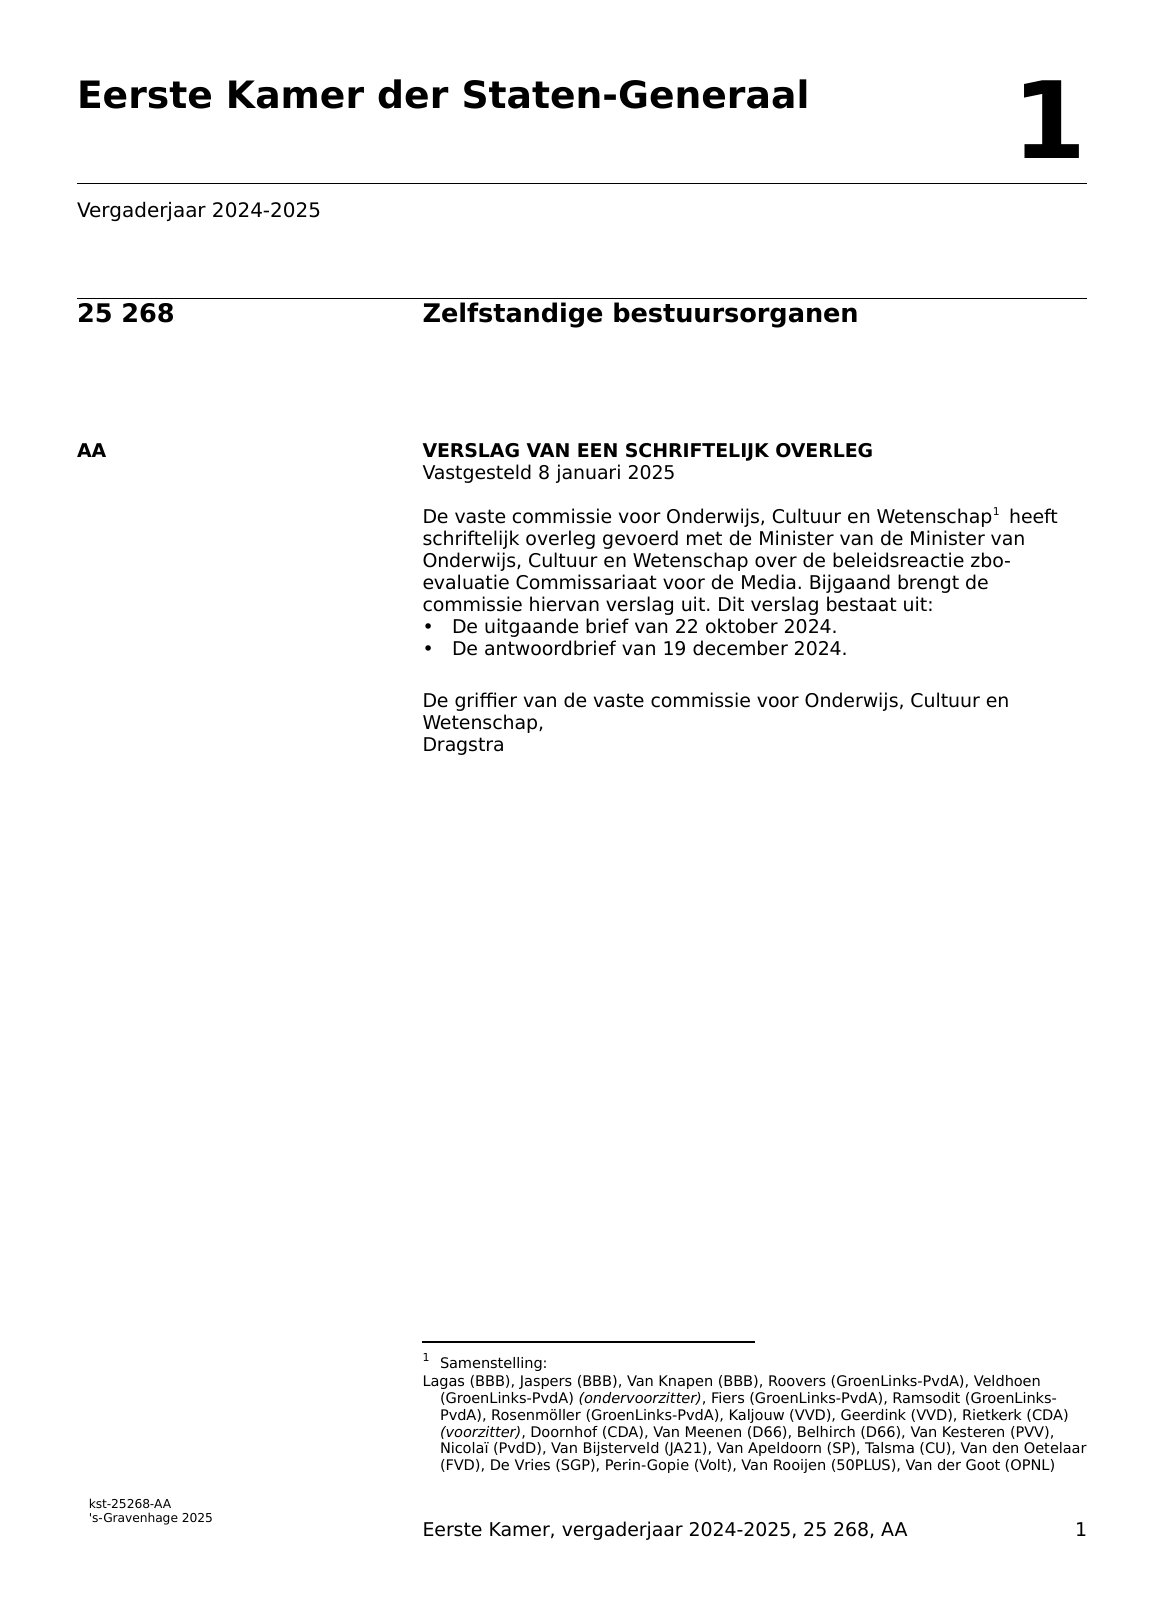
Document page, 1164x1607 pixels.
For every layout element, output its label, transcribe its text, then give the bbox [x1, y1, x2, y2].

text kst-25268-AA [88, 1497, 323, 1511]
text Lagas (BBB), Jaspers (BBB), Van Knapen (BBB), Roovers (GroenLinks-PvdA), Veldhoen (GroenLinks-PvdA) (ondervoorzitter), Fiers (GroenLinks-PvdA), Ramsodit (GroenLinks-PvdA), Rosenmöller (GroenLinks-PvdA), Kaljouw (VVD), Geerdink (VVD), Rietkerk (CDA) (voorzitter), Doornhof (CDA), Van Meenen (D66), Belhirch (D66), Van Kesteren (PVV), Nicolaï (PvdD), Van Bijsterveld (JA21), Van Apeldoorn (SP), Talsma (CU), Van den Oetelaar (FVD), De Vries (SGP), Perin-Gopie (Volt), Van Rooijen (50PLUS), Van der Goot (OPNL) [422, 1373, 1087, 1474]
text Samenstelling: [422, 1351, 1087, 1373]
subtitle AA VERSLAG VAN EEN SCHRIFTELIJK OVERLEG [77, 440, 1087, 462]
table_header Eerste Kamer der Staten-Generaal [77, 59, 886, 183]
text • De uitgaande brief van 22 oktober 2024. [422, 616, 1087, 638]
text Vastgesteld 8 januari 2025 [422, 462, 1087, 484]
text • De antwoordbrief van 19 december 2024. [422, 638, 1087, 660]
subtitle 25 268 Zelfstandige bestuursorganen [77, 299, 1087, 329]
text 's-Gravenhage 2025 [88, 1511, 323, 1525]
table_cell Vergaderjaar 2024-2025 [77, 184, 1087, 298]
text De vaste commissie voor Onderwijs, Cultuur en Wetenschap heeft schriftelijk overleg gevoerd met de Minister van de Minister van Onderwijs, Cultuur en Wetenschap over de beleidsreactie zbo-evaluatie Commissariaat voor de Media. Bijgaand brengt de commissie hiervan verslag uit. Dit verslag bestaat uit: [422, 506, 1087, 616]
text De griffier van de vaste commissie voor Onderwijs, Cultuur en Wetenschap, Dragstra [422, 690, 1087, 756]
table_header 1 [886, 59, 1087, 183]
